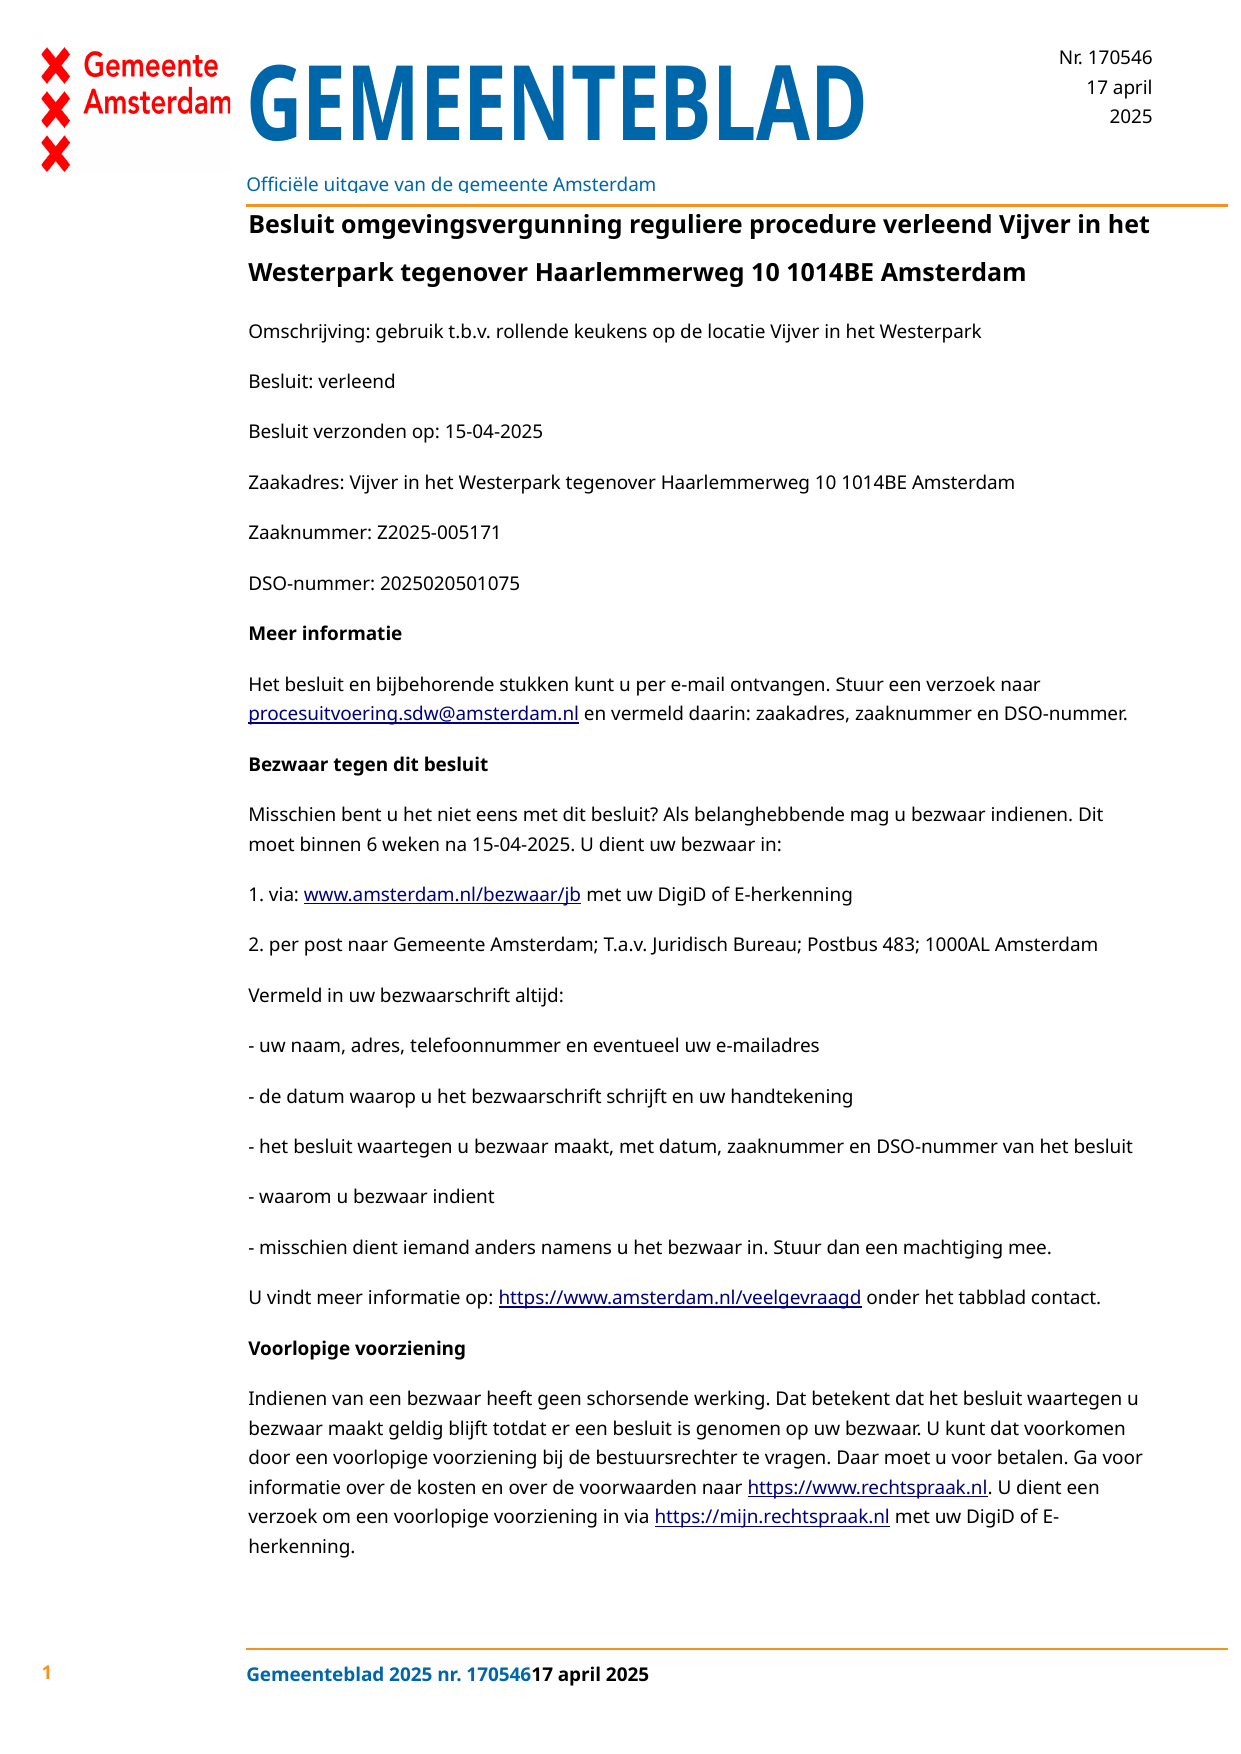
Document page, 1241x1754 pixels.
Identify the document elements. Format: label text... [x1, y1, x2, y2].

text - uw naam, adres, telefoonnummer en eventueel uw e-mailadres [248, 1032, 1152, 1058]
text Zaakadres: Vijver in het Westerpark tegenover Haarlemmerweg 10 1014BE Amsterdam [248, 469, 1152, 495]
text - waarom u bezwaar indient [248, 1184, 1152, 1209]
text Besluit verzonden op: 15-04-2025 [248, 419, 1152, 444]
text Voorlopige voorziening [248, 1335, 1152, 1361]
text 1. via: www.amsterdam.nl/bezwaar/jb met uw DigiD of E-herkenning [248, 881, 1152, 907]
text Besluit: verleend [248, 368, 1152, 394]
text Zaaknummer: Z2025-005171 [248, 519, 1152, 545]
text - de datum waarop u het bezwaarschrift schrijft en uw handtekening [248, 1083, 1152, 1109]
text DSO-nummer: 2025020501075 [248, 570, 1152, 596]
picture [41, 47, 231, 172]
text Het besluit en bijbehorende stukken kunt u per e-mail ontvangen. Stuur een verzoek naar procesuitvoering.sdw@amsterdam.nl en vermeld daarin: zaakadres, zaaknummer en DSO-nummer. [248, 671, 1152, 726]
text Meer informatie [248, 620, 1152, 646]
text Indienen van een bezwaar heeft geen schorsende werking. Dat betekent dat het besluit waartegen u bezwaar maakt geldig blijft totdat er een besluit is genomen op uw bezwaar. U kunt dat voorkomen door een voorlopige voorziening bij de bestuursrechter te vragen. Daar moet u voor betalen. Ga voor informatie over de kosten en over de voorwaarden naar https://www.rechtspraak.nl. U dient een verzoek om een voorlopige voorziening in via https://mijn.rechtspraak.nl met uw DigiD of E-herkenning. [248, 1385, 1152, 1559]
text - misschien dient iemand anders namens u het bezwaar in. Stuur dan een machtiging mee. [248, 1234, 1152, 1260]
text Misschien bent u het niet eens met dit besluit? Als belanghebbende mag u bezwaar indienen. Dit moet binnen 6 weken na 15-04-2025. U dient uw bezwaar in: [248, 801, 1152, 857]
text - het besluit waartegen u bezwaar maakt, met datum, zaaknummer en DSO-nummer van het besluit [248, 1133, 1152, 1159]
text Bezwaar tegen dit besluit [248, 751, 1152, 777]
text U vindt meer informatie op: https://www.amsterdam.nl/veelgevraagd onder het tabblad contact. [248, 1284, 1152, 1310]
text 2. per post naar Gemeente Amsterdam; T.a.v. Juridisch Bureau; Postbus 483; 1000AL Amsterdam [248, 932, 1152, 957]
text Vermeld in uw bezwaarschrift altijd: [248, 982, 1152, 1008]
text Omschrijving: gebruik t.b.v. rollende keukens op de locatie Vijver in het Westerpark [248, 318, 1152, 344]
text Besluit omgevingsvergunning reguliere procedure verleend Vijver in het Westerpark tegenover Haarlemmerweg 10 1014BE Amsterdam [248, 207, 1152, 288]
